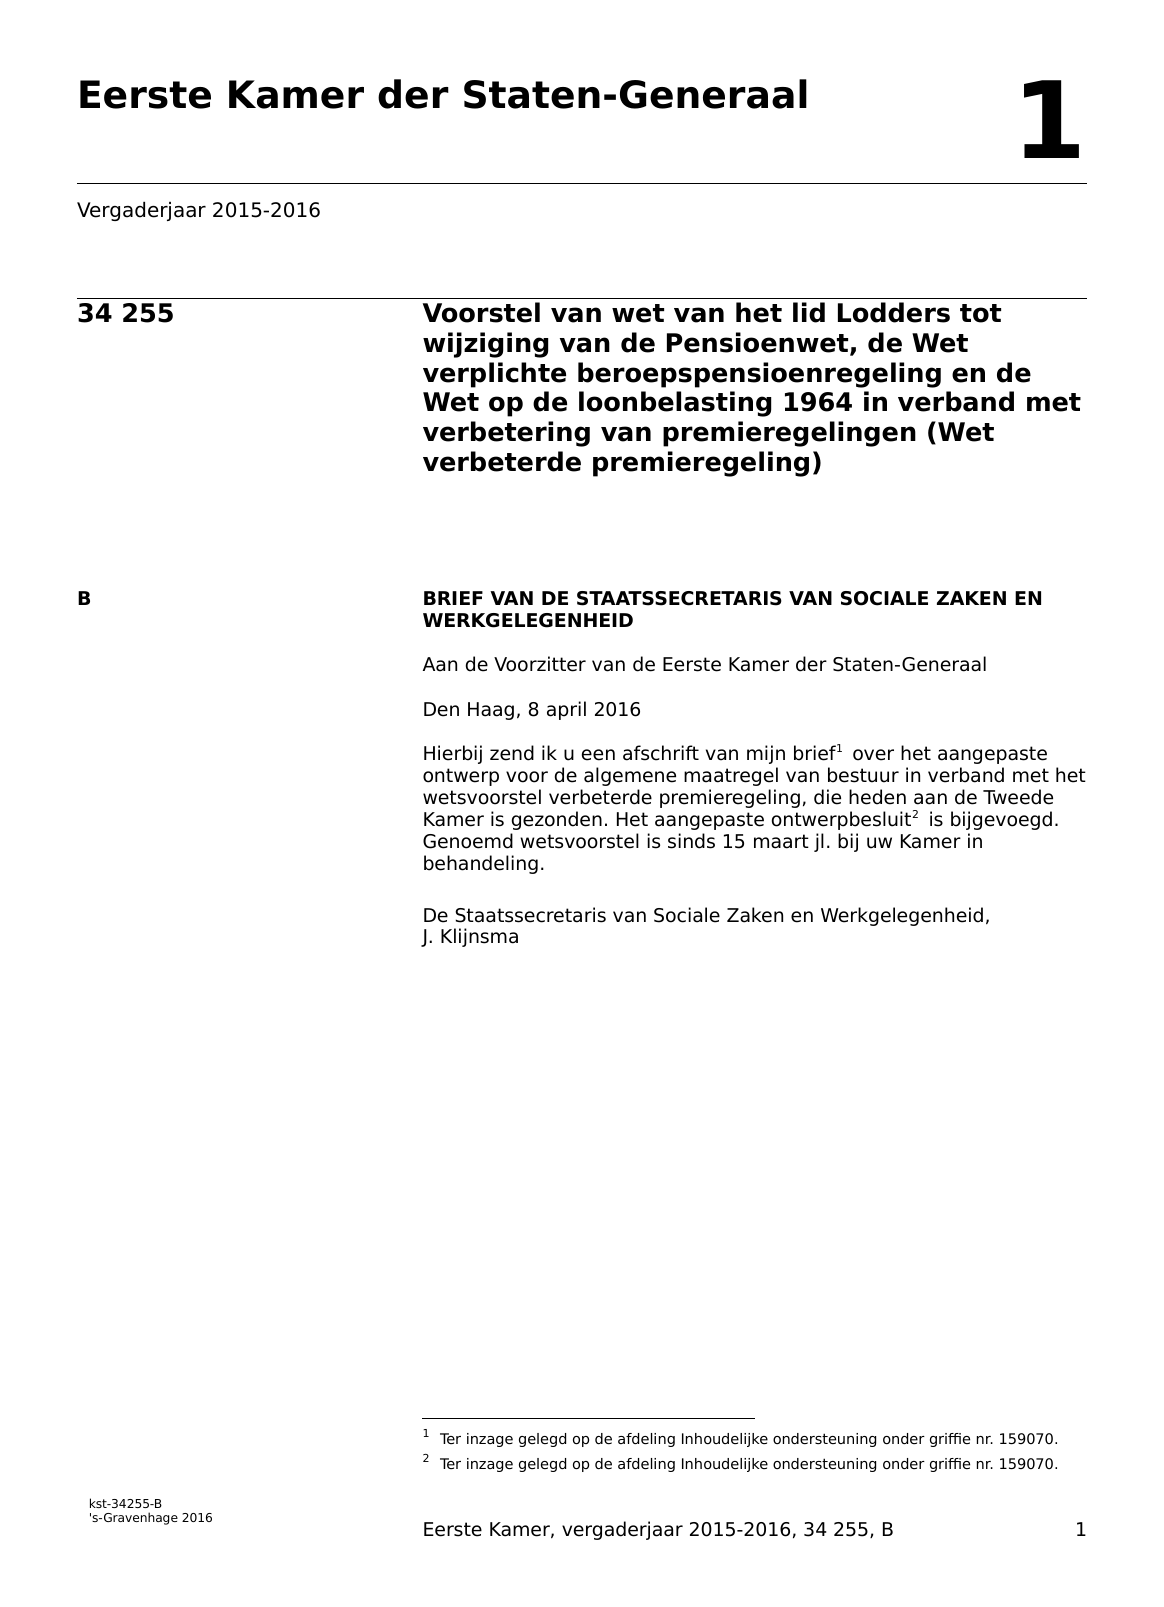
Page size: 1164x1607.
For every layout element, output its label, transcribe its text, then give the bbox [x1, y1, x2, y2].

text 's-Gravenhage 2016 [88, 1511, 323, 1525]
text Ter inzage gelegd op de afdeling Inhoudelijke ondersteuning onder griffie nr. 159070. [422, 1452, 1087, 1474]
table_header Eerste Kamer der Staten-Generaal [77, 59, 886, 183]
text Den Haag, 8 april 2016 [422, 698, 1087, 720]
subtitle B BRIEF VAN DE STAATSSECRETARIS VAN SOCIALE ZAKEN EN WERKGELEGENHEID [77, 588, 1087, 632]
text Hierbij zend ik u een afschrift van mijn brief over het aangepaste ontwerp voor de algemene maatregel van bestuur in verband met het wetsvoorstel verbeterde premieregeling, die heden aan de Tweede Kamer is gezonden. Het aangepaste ontwerpbesluit is bijgevoegd. Genoemd wetsvoorstel is sinds 15 maart jl. bij uw Kamer in behandeling. [422, 743, 1087, 874]
text Aan de Voorzitter van de Eerste Kamer der Staten-Generaal [422, 654, 1087, 676]
text Ter inzage gelegd op de afdeling Inhoudelijke ondersteuning onder griffie nr. 159070. [422, 1427, 1087, 1449]
table_header 1 [886, 59, 1087, 183]
table_cell Vergaderjaar 2015-2016 [77, 184, 1087, 298]
text kst-34255-B [88, 1497, 323, 1511]
subtitle 34 255 Voorstel van wet van het lid Lodders tot wijziging van de Pensioenwet, de Wet verplichte beroepspensioenregeling en de Wet op de loonbelasting 1964 in verband met verbetering van premieregelingen (Wet verbeterde premieregeling) [77, 299, 1087, 477]
text De Staatssecretaris van Sociale Zaken en Werkgelegenheid, J. Klijnsma [422, 904, 1087, 948]
